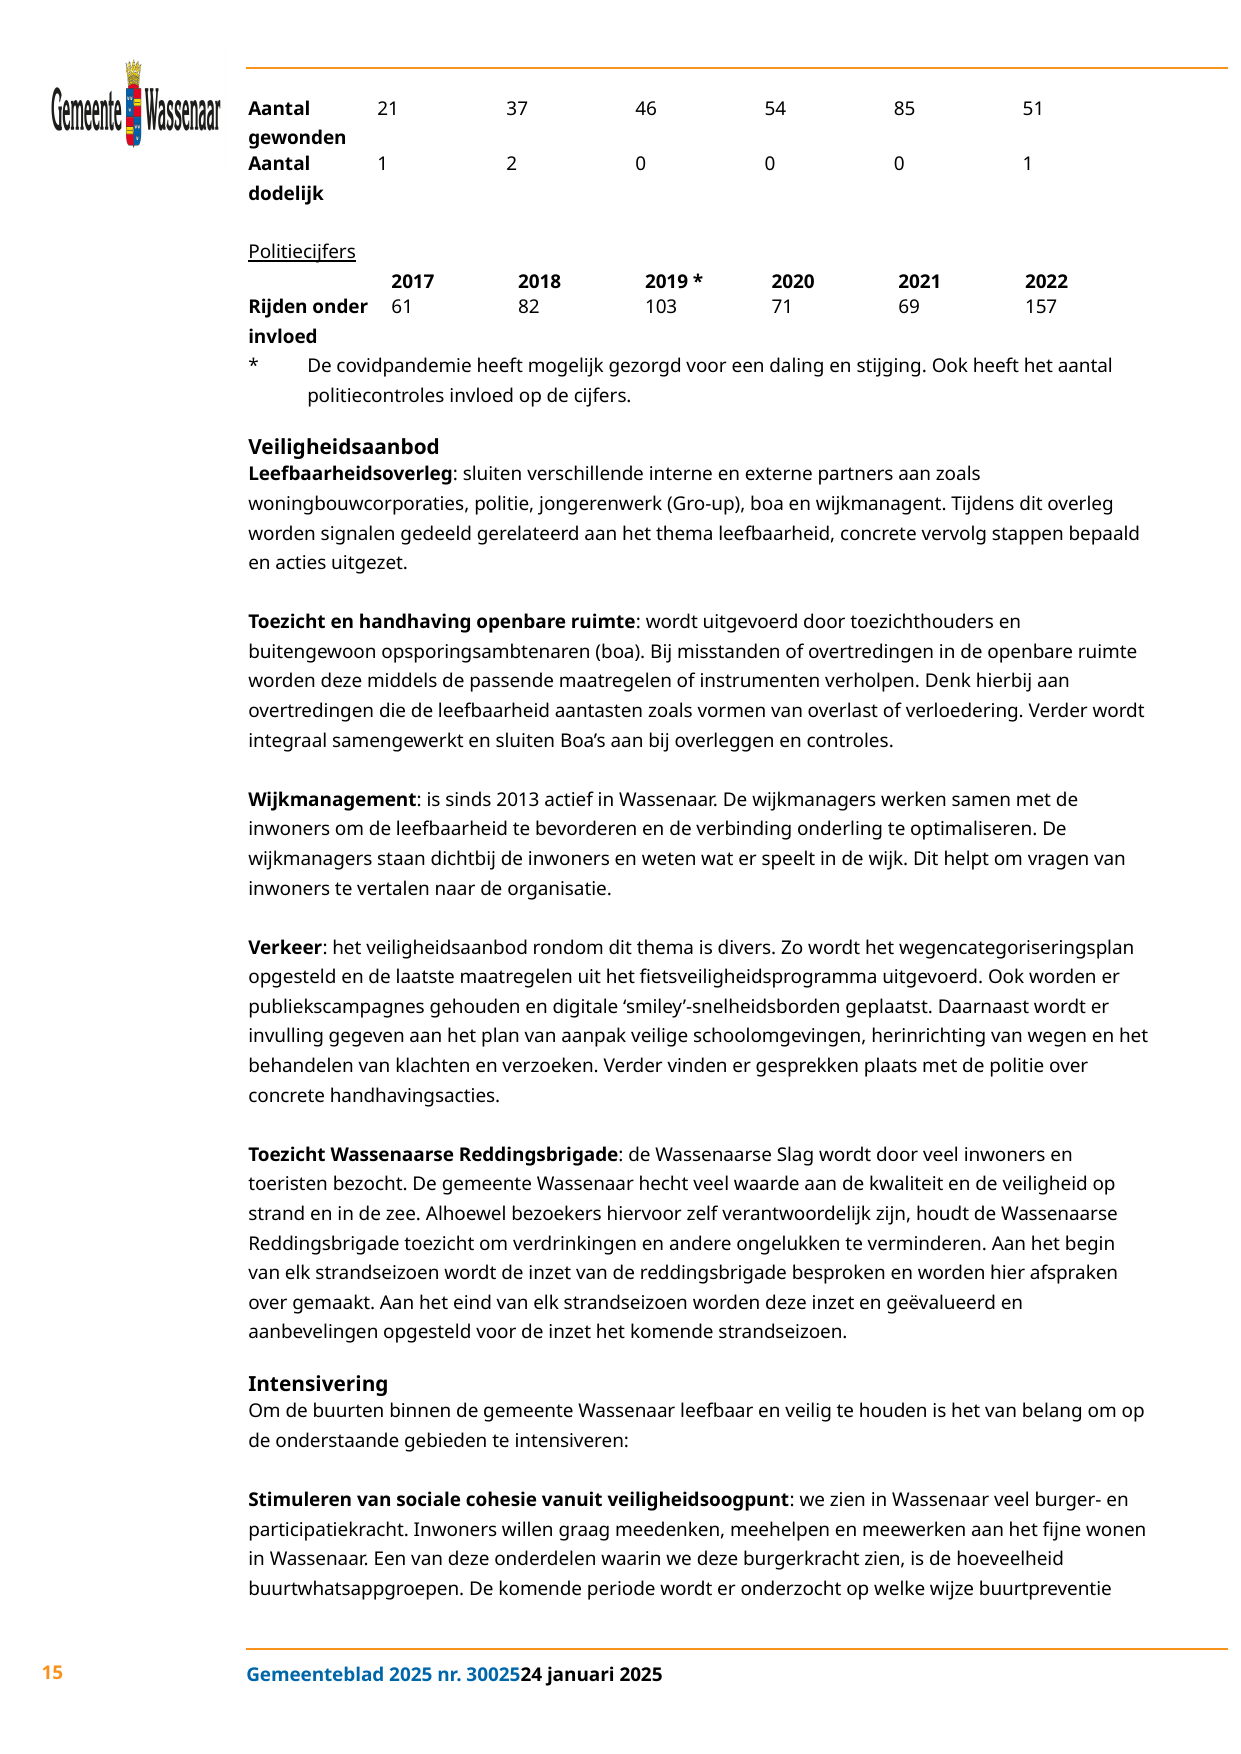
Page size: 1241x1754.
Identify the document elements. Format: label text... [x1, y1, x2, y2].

table_header 2021 [898, 268, 1025, 294]
table_header 2019 * [645, 268, 771, 294]
table_cell 21 [377, 95, 506, 150]
table_cell 46 [635, 95, 764, 150]
text Intensivering [248, 1369, 1152, 1397]
table_cell 51 [1023, 95, 1152, 150]
table_cell Rijden onder invloed [248, 294, 391, 349]
table_cell 71 [771, 294, 898, 349]
table_cell 85 [894, 95, 1022, 150]
text Leefbaarheidsoverleg: sluiten verschillende interne en externe partners aan zoals woningbouwcorporaties, politie, jongerenwerk (Gro-up), boa en wijkmanagent. Tijdens dit overleg worden signalen gedeeld gerelateerd aan het thema leefbaarheid, concrete vervolg stappen bepaald en acties uitgezet. [248, 461, 1152, 575]
table_cell 37 [506, 95, 635, 150]
list De covidpandemie heeft mogelijk gezorgd voor een daling en stijging. Ook heeft het aantal politiecontroles invloed op de cijfers. [248, 352, 1152, 407]
table_header [248, 268, 391, 294]
table_header 2022 [1025, 268, 1152, 294]
text Stimuleren van sociale cohesie vanuit veiligheidsoogpunt: we zien in Wassenaar veel burger- en participatiekracht. Inwoners willen graag meedenken, meehelpen en meewerken aan het fijne wonen in Wassenaar. Een van deze onderdelen waarin we deze burgerkracht zien, is de hoeveelheid buurtwhatsappgroepen. De komende periode wordt er onderzocht op welke wijze buurtpreventie [248, 1486, 1152, 1601]
table_cell 103 [645, 294, 771, 349]
table_cell 1 [377, 150, 506, 205]
text Veiligheidsaanbod [248, 432, 1152, 461]
table_cell 2 [506, 150, 635, 205]
table_cell 0 [635, 150, 764, 205]
table_header 2018 [518, 268, 645, 294]
table_cell Aantal dodelijk [248, 150, 377, 205]
table_cell 157 [1025, 294, 1152, 349]
picture [41, 47, 231, 172]
text Politiecijfers [248, 238, 1152, 264]
text Wijkmanagement: is sinds 2013 actief in Wassenaar. De wijkmanagers werken samen met de inwoners om de leefbaarheid te bevorderen en de verbinding onderling te optimaliseren. De wijkmanagers staan dichtbij de inwoners en weten wat er speelt in de wijk. Dit helpt om vragen van inwoners te vertalen naar de organisatie. [248, 786, 1152, 901]
table_cell 82 [518, 294, 645, 349]
text Toezicht Wassenaarse Reddingsbrigade: de Wassenaarse Slag wordt door veel inwoners en toeristen bezocht. De gemeente Wassenaar hecht veel waarde aan de kwaliteit en de veiligheid op strand en in de zee. Alhoewel bezoekers hiervoor zelf verantwoordelijk zijn, houdt de Wassenaarse Reddingsbrigade toezicht om verdrinkingen en andere ongelukken te verminderen. Aan het begin van elk strandseizoen wordt de inzet van de reddingsbrigade besproken en worden hier afspraken over gemaakt. Aan het eind van elk strandseizoen worden deze inzet en geëvalueerd en aanbevelingen opgesteld voor de inzet het komende strandseizoen. [248, 1141, 1152, 1344]
table_cell 54 [764, 95, 893, 150]
table_cell Aantal gewonden [248, 95, 377, 150]
table_header 2017 [391, 268, 518, 294]
table_cell 69 [898, 294, 1025, 349]
table_cell 1 [1023, 150, 1152, 205]
text Toezicht en handhaving openbare ruimte: wordt uitgevoerd door toezichthouders en buitengewoon opsporingsambtenaren (boa). Bij misstanden of overtredingen in de openbare ruimte worden deze middels de passende maatregelen of instrumenten verholpen. Denk hierbij aan overtredingen die de leefbaarheid aantasten zoals vormen van overlast of verloedering. Verder wordt integraal samengewerkt en sluiten Boa’s aan bij overleggen en controles. [248, 608, 1152, 753]
table_cell 0 [764, 150, 893, 205]
text Om de buurten binnen de gemeente Wassenaar leefbaar en veilig te houden is het van belang om op de onderstaande gebieden te intensiveren: [248, 1397, 1152, 1453]
text Verkeer: het veiligheidsaanbod rondom dit thema is divers. Zo wordt het wegencategoriseringsplan opgesteld en de laatste maatregelen uit het fietsveiligheidsprogramma uitgevoerd. Ook worden er publiekscampagnes gehouden en digitale ‘smiley’-snelheidsborden geplaatst. Daarnaast wordt er invulling gegeven aan het plan van aanpak veilige schoolomgevingen, herinrichting van wegen en het behandelen van klachten en verzoeken. Verder vinden er gesprekken plaats met de politie over concrete handhavingsacties. [248, 934, 1152, 1108]
table_cell 0 [894, 150, 1022, 205]
table_header 2020 [771, 268, 898, 294]
table_cell 61 [391, 294, 518, 349]
